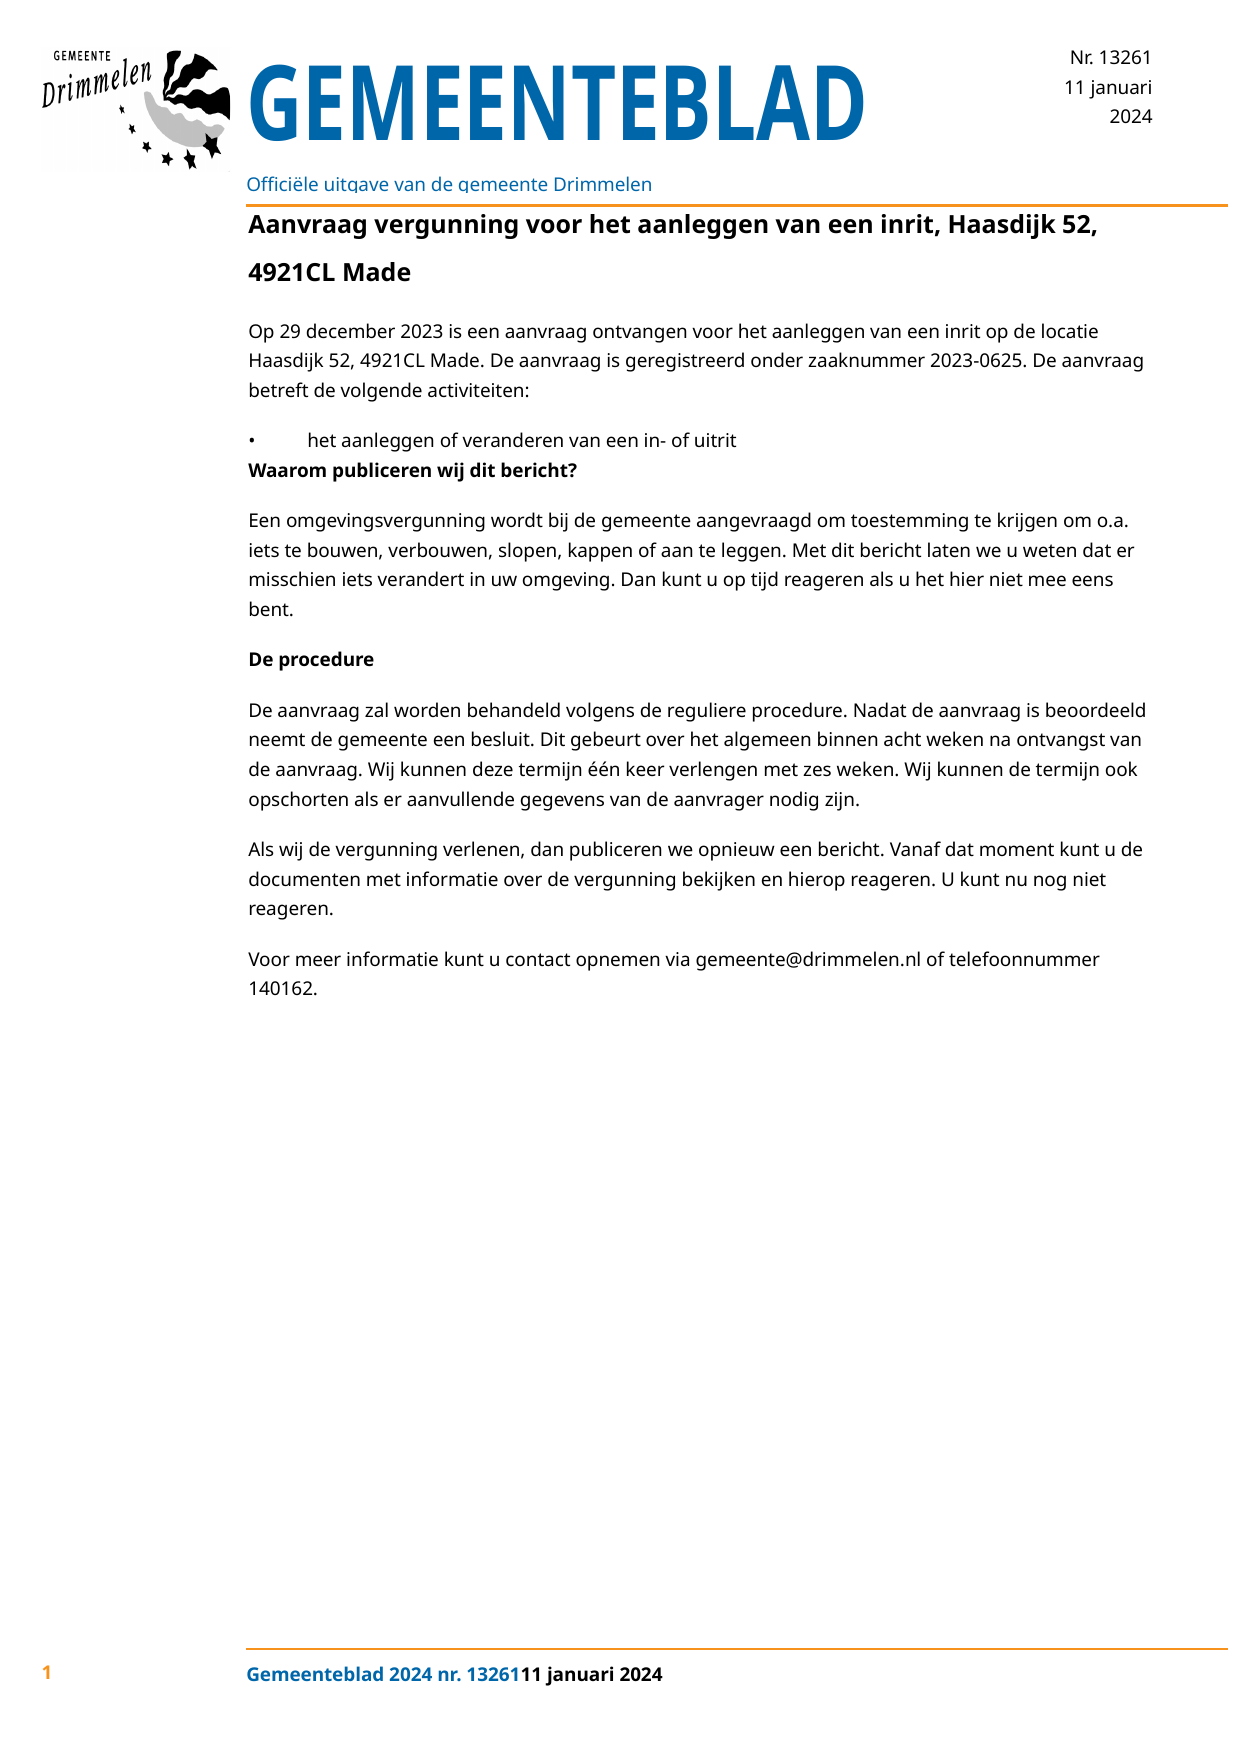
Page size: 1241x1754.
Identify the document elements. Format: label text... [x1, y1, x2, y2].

text Waarom publiceren wij dit bericht? [248, 457, 1152, 483]
text Een omgevingsvergunning wordt bij de gemeente aangevraagd om toestemming te krijgen om o.a. iets te bouwen, verbouwen, slopen, kappen of aan te leggen. Met dit bericht laten we u weten dat er misschien iets verandert in uw omgeving. Dan kunt u op tijd reageren als u het hier niet mee eens bent. [248, 507, 1152, 622]
picture [41, 47, 231, 172]
text De aanvraag zal worden behandeld volgens de reguliere procedure. Nadat de aanvraag is beoordeeld neemt de gemeente een besluit. Dit gebeurt over het algemeen binnen acht weken na ontvangst van de aanvraag. Wij kunnen deze termijn één keer verlengen met zes weken. Wij kunnen de termijn ook opschorten als er aanvullende gegevens van de aanvrager nodig zijn. [248, 697, 1152, 812]
text Voor meer informatie kunt u contact opnemen via gemeente@drimmelen.nl of telefoonnummer 140162. [248, 946, 1152, 1001]
text Als wij de vergunning verlenen, dan publiceren we opnieuw een bericht. Vanaf dat moment kunt u de documenten met informatie over de vergunning bekijken en hierop reageren. U kunt nu nog niet reageren. [248, 836, 1152, 921]
list het aanleggen of veranderen van een in- of uitrit [248, 427, 1152, 453]
text Op 29 december 2023 is een aanvraag ontvangen voor het aanleggen van een inrit op de locatie Haasdijk 52, 4921CL Made. De aanvraag is geregistreerd onder zaaknummer 2023-0625. De aanvraag betreft de volgende activiteiten: [248, 318, 1152, 403]
text Aanvraag vergunning voor het aanleggen van een inrit, Haasdijk 52, 4921CL Made [248, 207, 1152, 288]
text De procedure [248, 647, 1152, 672]
